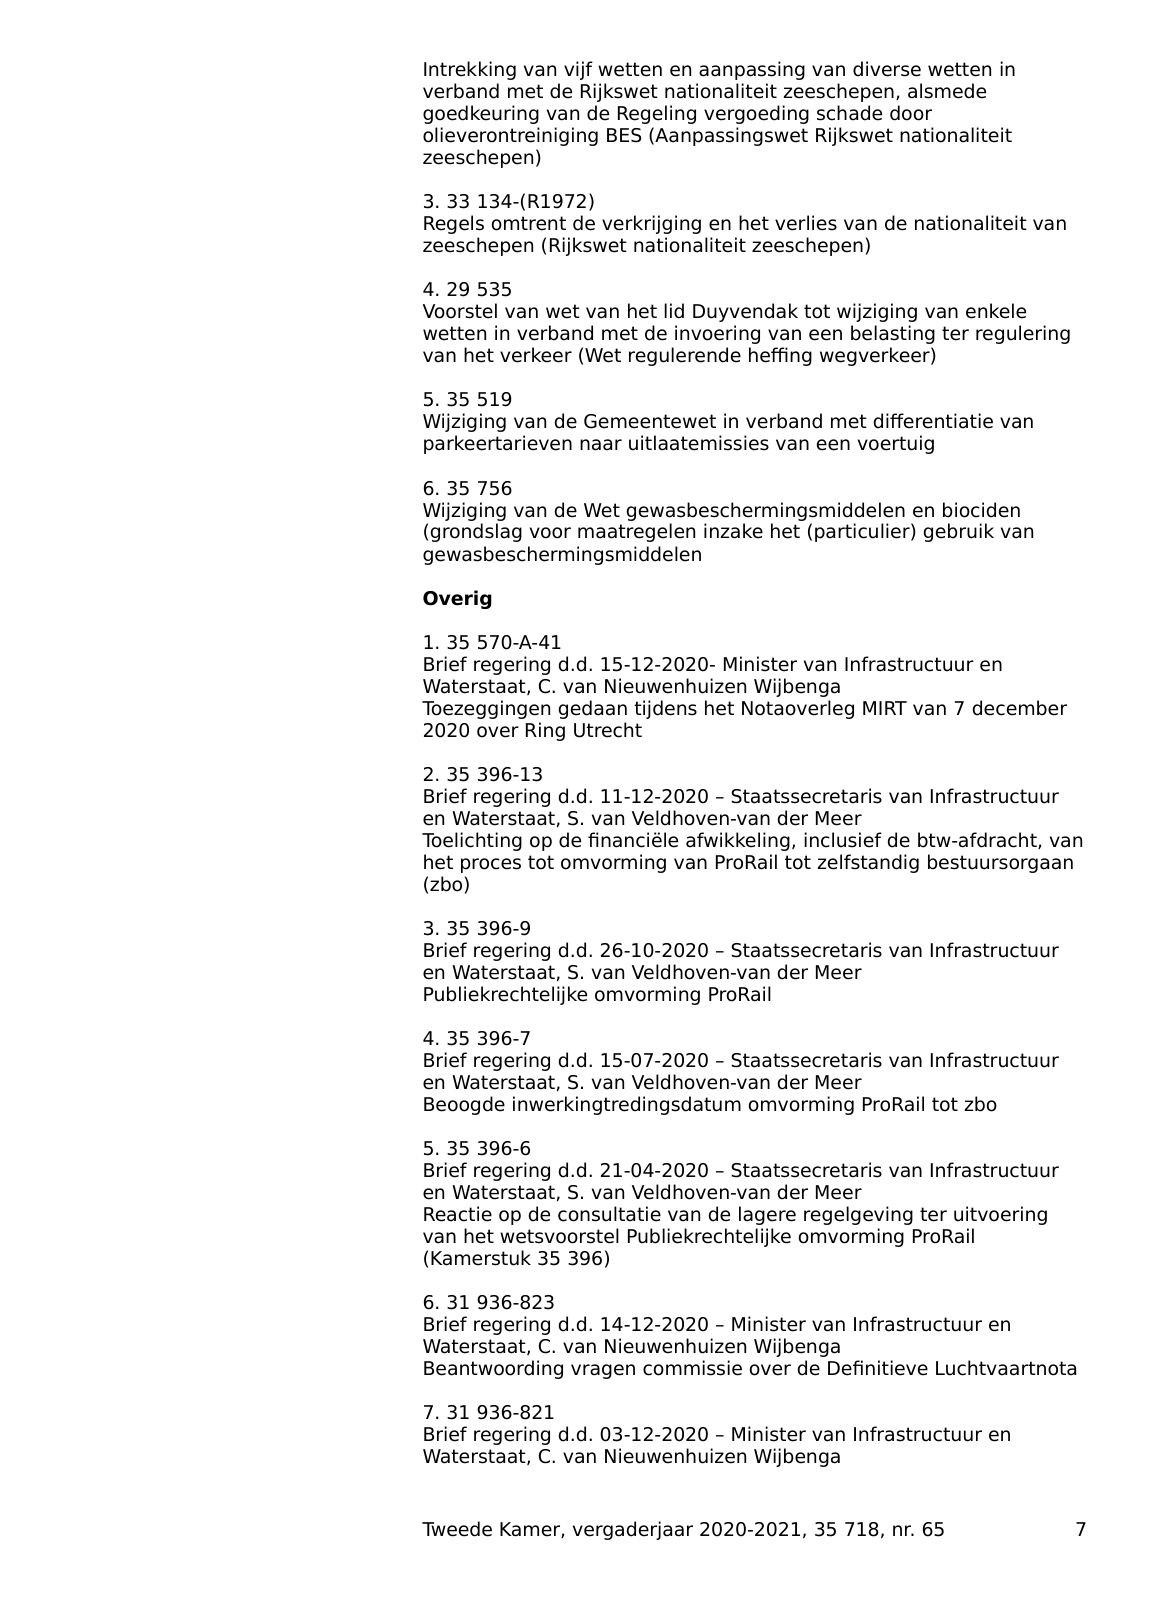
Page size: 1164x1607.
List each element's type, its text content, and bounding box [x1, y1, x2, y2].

text 5. 35 396-6 [422, 1138, 1087, 1160]
text Brief regering d.d. 15-12-2020- Minister van Infrastructuur en Waterstaat, C. van Nieuwenhuizen Wijbenga [422, 654, 1087, 698]
text 4. 29 535 [422, 279, 1087, 301]
text 6. 31 936-823 [422, 1292, 1087, 1314]
text Toezeggingen gedaan tijdens het Notaoverleg MIRT van 7 december 2020 over Ring Utrecht [422, 698, 1087, 742]
text 6. 35 756 [422, 477, 1087, 499]
text Wijziging van de Wet gewasbeschermingsmiddelen en biociden (grondslag voor maatregelen inzake het (particulier) gebruik van gewasbeschermingsmiddelen [422, 499, 1087, 565]
text Brief regering d.d. 15-07-2020 – Staatssecretaris van Infrastructuur en Waterstaat, S. van Veldhoven-van der Meer [422, 1050, 1087, 1094]
subtitle Overig [422, 588, 1087, 609]
text 3. 35 396-9 [422, 918, 1087, 940]
text Intrekking van vijf wetten en aanpassing van diverse wetten in verband met de Rijkswet nationaliteit zeeschepen, alsmede goedkeuring van de Regeling vergoeding schade door olieverontreiniging BES (Aanpassingswet Rijkswet nationaliteit zeeschepen) [422, 59, 1087, 169]
text Brief regering d.d. 03-12-2020 – Minister van Infrastructuur en Waterstaat, C. van Nieuwenhuizen Wijbenga [422, 1424, 1087, 1468]
text Voorstel van wet van het lid Duyvendak tot wijziging van enkele wetten in verband met de invoering van een belasting ter regulering van het verkeer (Wet regulerende heffing wegverkeer) [422, 301, 1087, 367]
text Toelichting op de financiële afwikkeling, inclusief de btw-afdracht, van het proces tot omvorming van ProRail tot zelfstandig bestuursorgaan (zbo) [422, 830, 1087, 896]
text 5. 35 519 [422, 389, 1087, 411]
text 7. 31 936-821 [422, 1402, 1087, 1424]
text Brief regering d.d. 21-04-2020 – Staatssecretaris van Infrastructuur en Waterstaat, S. van Veldhoven-van der Meer [422, 1160, 1087, 1204]
text 2. 35 396-13 [422, 764, 1087, 786]
text 1. 35 570-A-41 [422, 632, 1087, 654]
text Brief regering d.d. 14-12-2020 – Minister van Infrastructuur en Waterstaat, C. van Nieuwenhuizen Wijbenga [422, 1314, 1087, 1358]
text Beantwoording vragen commissie over de Definitieve Luchtvaartnota [422, 1358, 1087, 1380]
text Beoogde inwerkingtredingsdatum omvorming ProRail tot zbo [422, 1094, 1087, 1116]
text Regels omtrent de verkrijging en het verlies van de nationaliteit van zeeschepen (Rijkswet nationaliteit zeeschepen) [422, 213, 1087, 257]
text Reactie op de consultatie van de lagere regelgeving ter uitvoering van het wetsvoorstel Publiekrechtelijke omvorming ProRail (Kamerstuk 35 396) [422, 1204, 1087, 1270]
text Wijziging van de Gemeentewet in verband met differentiatie van parkeertarieven naar uitlaatemissies van een voertuig [422, 411, 1087, 455]
text Brief regering d.d. 11-12-2020 – Staatssecretaris van Infrastructuur en Waterstaat, S. van Veldhoven-van der Meer [422, 786, 1087, 830]
text Brief regering d.d. 26-10-2020 – Staatssecretaris van Infrastructuur en Waterstaat, S. van Veldhoven-van der Meer [422, 940, 1087, 984]
text 4. 35 396-7 [422, 1028, 1087, 1050]
text Publiekrechtelijke omvorming ProRail [422, 984, 1087, 1006]
text 3. 33 134-(R1972) [422, 191, 1087, 213]
